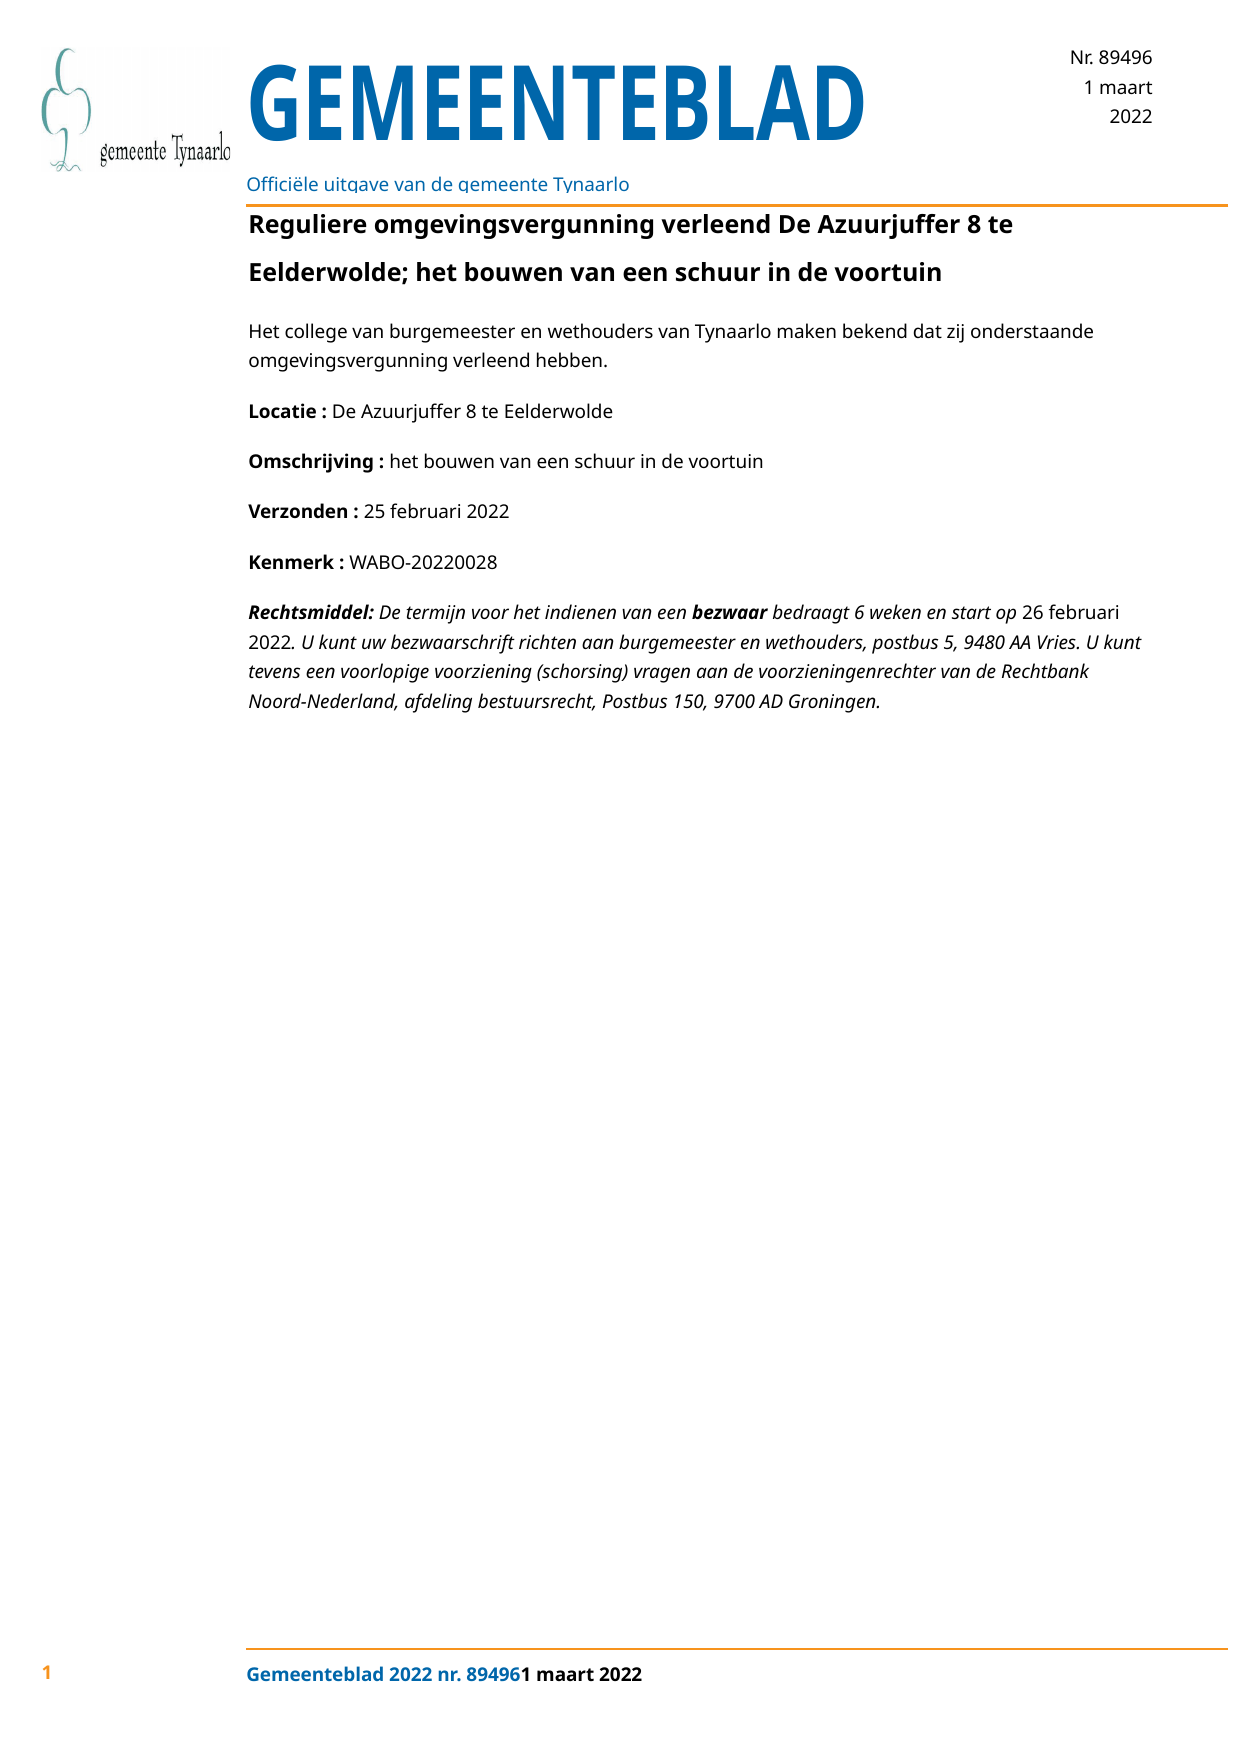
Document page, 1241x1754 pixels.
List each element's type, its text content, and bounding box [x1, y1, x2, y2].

picture [41, 47, 231, 172]
text Kenmerk : WABO-20220028 [248, 549, 1152, 575]
text Rechtsmiddel: De termijn voor het indienen van een bezwaar bedraagt 6 weken en start op 26 februari 2022. U kunt uw bezwaarschrift richten aan burgemeester en wethouders, postbus 5, 9480 AA Vries. U kunt tevens een voorlopige voorziening (schorsing) vragen aan de voorzieningenrechter van de Rechtbank Noord-Nederland, afdeling bestuursrecht, Postbus 150, 9700 AD Groningen. [248, 599, 1152, 714]
text Verzonden : 25 februari 2022 [248, 499, 1152, 524]
text Omschrijving : het bouwen van een schuur in de voortuin [248, 448, 1152, 474]
text Reguliere omgevingsvergunning verleend De Azuurjuffer 8 te Eelderwolde; het bouwen van een schuur in de voortuin [248, 207, 1152, 288]
text Locatie : De Azuurjuffer 8 te Eelderwolde [248, 398, 1152, 424]
text Het college van burgemeester en wethouders van Tynaarlo maken bekend dat zij onderstaande omgevingsvergunning verleend hebben. [248, 318, 1152, 373]
